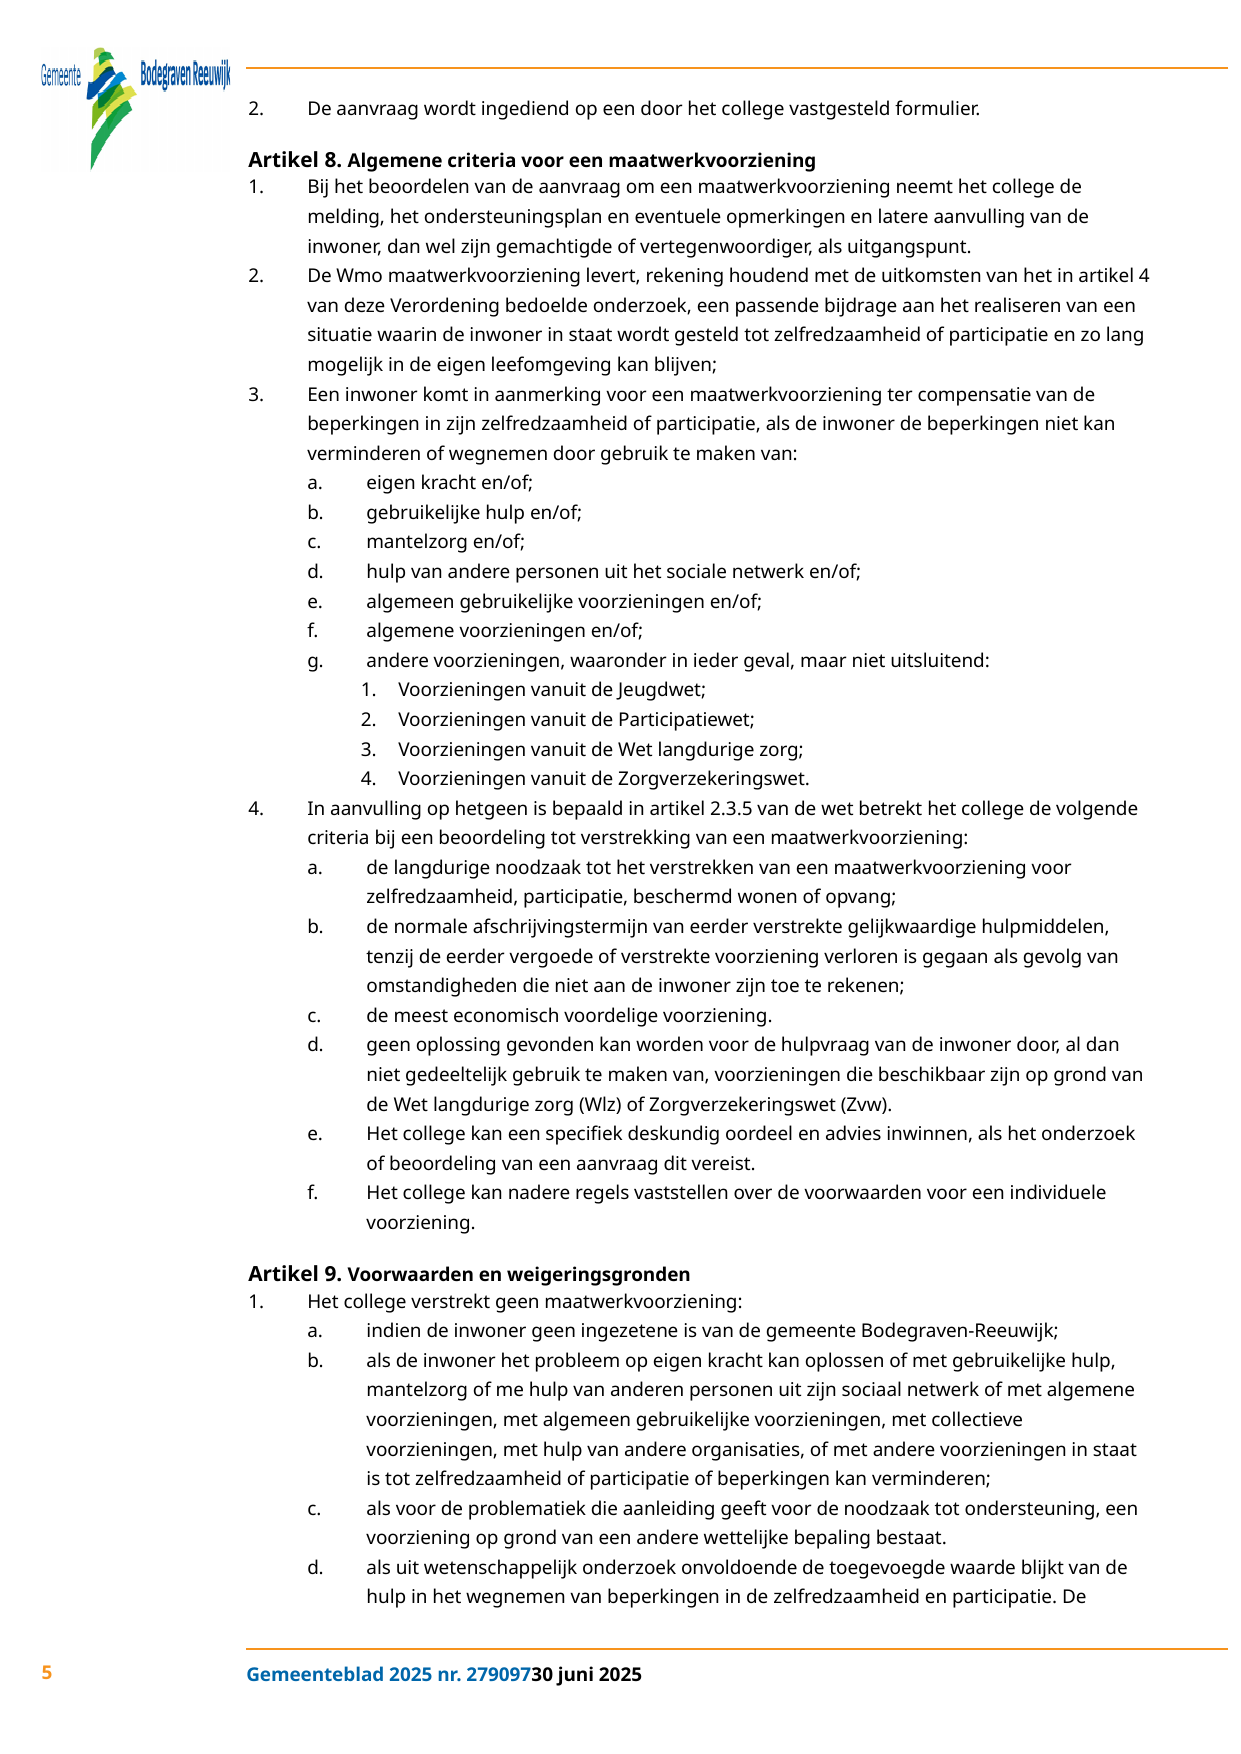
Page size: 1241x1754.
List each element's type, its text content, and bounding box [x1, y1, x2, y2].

list Bij het beoordelen van de aanvraag om een maatwerkvoorziening neemt het college de melding, het ondersteuningsplan en eventuele opmerkingen en latere aanvulling van de inwoner, dan wel zijn gemachtigde of vertegenwoordiger, als uitgangspunt. [248, 174, 1152, 258]
text Artikel 8. Algemene criteria voor een maatwerkvoorziening [248, 145, 1152, 174]
list Het college kan een specifiek deskundig oordeel en advies inwinnen, als het onderzoek of beoordeling van een aanvraag dit vereist. [307, 1120, 1152, 1176]
list geen oplossing gevonden kan worden voor de hulpvraag van de inwoner door, al dan niet gedeeltelijk gebruik te maken van, voorzieningen die beschikbaar zijn op grond van de Wet langdurige zorg (Wlz) of Zorgverzekeringswet (Zvw). [307, 1032, 1152, 1116]
list als voor de problematiek die aanleiding geeft voor de noodzaak tot ondersteuning, een voorziening op grond van een andere wettelijke bepaling bestaat. [307, 1495, 1152, 1550]
list eigen kracht en/of; [307, 469, 1152, 495]
list mantelzorg en/of; [307, 529, 1152, 554]
text Artikel 9. Voorwaarden en weigeringsgronden [248, 1259, 1152, 1288]
list Het college kan nadere regels vaststellen over de voorwaarden voor een individuele voorziening. [307, 1179, 1152, 1235]
list De Wmo maatwerkvoorziening levert, rekening houdend met de uitkomsten van het in artikel 4 van deze Verordening bedoelde onderzoek, een passende bijdrage aan het realiseren van een situatie waarin de inwoner in staat wordt gesteld tot zelfredzaamheid of participatie en zo lang mogelijk in de eigen leefomgeving kan blijven; [248, 262, 1152, 377]
list Voorzieningen vanuit de Zorgverzekeringswet. [361, 765, 1152, 791]
list Het college verstrekt geen maatwerkvoorziening: [248, 1288, 1152, 1314]
list algemene voorzieningen en/of; [307, 617, 1152, 643]
list Voorzieningen vanuit de Jeugdwet; [361, 677, 1152, 702]
list Een inwoner komt in aanmerking voor een maatwerkvoorziening ter compensatie van de beperkingen in zijn zelfredzaamheid of participatie, als de inwoner de beperkingen niet kan verminderen of wegnemen door gebruik te maken van: [248, 381, 1152, 466]
list andere voorzieningen, waaronder in ieder geval, maar niet uitsluitend: [307, 647, 1152, 673]
list Voorzieningen vanuit de Wet langdurige zorg; [361, 736, 1152, 761]
list als uit wetenschappelijk onderzoek onvoldoende de toegevoegde waarde blijkt van de hulp in het wegnemen van beperkingen in de zelfredzaamheid en participatie. De [307, 1554, 1152, 1609]
list gebruikelijke hulp en/of; [307, 499, 1152, 525]
list de meest economisch voordelige voorziening. [307, 1002, 1152, 1028]
list de langdurige noodzaak tot het verstrekken van een maatwerkvoorziening voor zelfredzaamheid, participatie, beschermd wonen of opvang; [307, 854, 1152, 909]
list Voorzieningen vanuit de Participatiewet; [361, 706, 1152, 732]
list In aanvulling op hetgeen is bepaald in artikel 2.3.5 van de wet betrekt het college de volgende criteria bij een beoordeling tot verstrekking van een maatwerkvoorziening: [248, 795, 1152, 850]
list de normale afschrijvingstermijn van eerder verstrekte gelijkwaardige hulpmiddelen, tenzij de eerder vergoede of verstrekte voorziening verloren is gegaan als gevolg van omstandigheden die niet aan de inwoner zijn toe te rekenen; [307, 913, 1152, 998]
list als de inwoner het probleem op eigen kracht kan oplossen of met gebruikelijke hulp, mantelzorg of me hulp van anderen personen uit zijn sociaal netwerk of met algemene voorzieningen, met algemeen gebruikelijke voorzieningen, met collectieve voorzieningen, met hulp van andere organisaties, of met andere voorzieningen in staat is tot zelfredzaamheid of participatie of beperkingen kan verminderen; [307, 1347, 1152, 1491]
picture [41, 47, 231, 172]
list hulp van andere personen uit het sociale netwerk en/of; [307, 558, 1152, 584]
list algemeen gebruikelijke voorzieningen en/of; [307, 588, 1152, 613]
list indien de inwoner geen ingezetene is van de gemeente Bodegraven-Reeuwijk; [307, 1317, 1152, 1343]
list De aanvraag wordt ingediend op een door het college vastgesteld formulier. [248, 95, 1152, 121]
